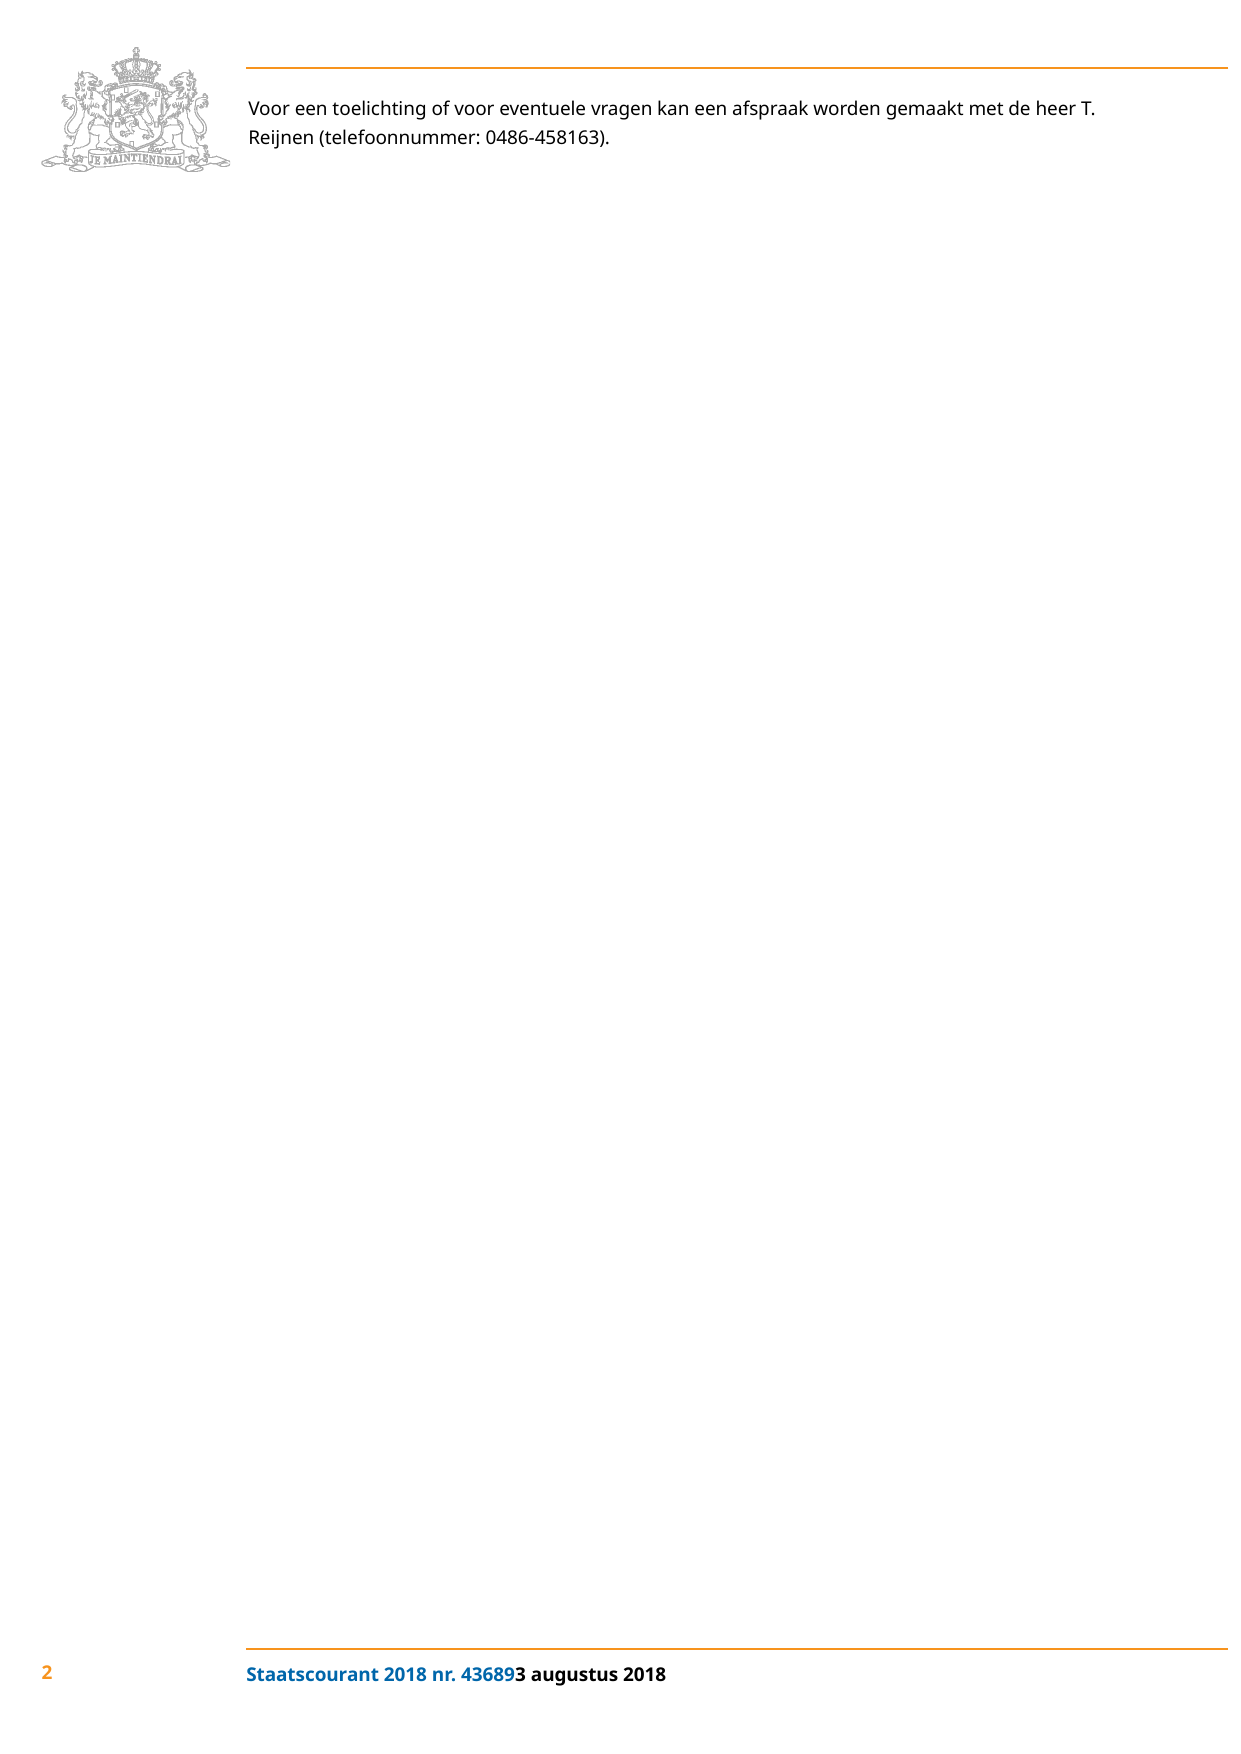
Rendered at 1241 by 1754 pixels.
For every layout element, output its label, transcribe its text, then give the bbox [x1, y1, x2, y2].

picture [41, 47, 231, 172]
text Voor een toelichting of voor eventuele vragen kan een afspraak worden gemaakt met de heer T. Reijnen (telefoonnummer: 0486-458163). [248, 95, 1152, 150]
